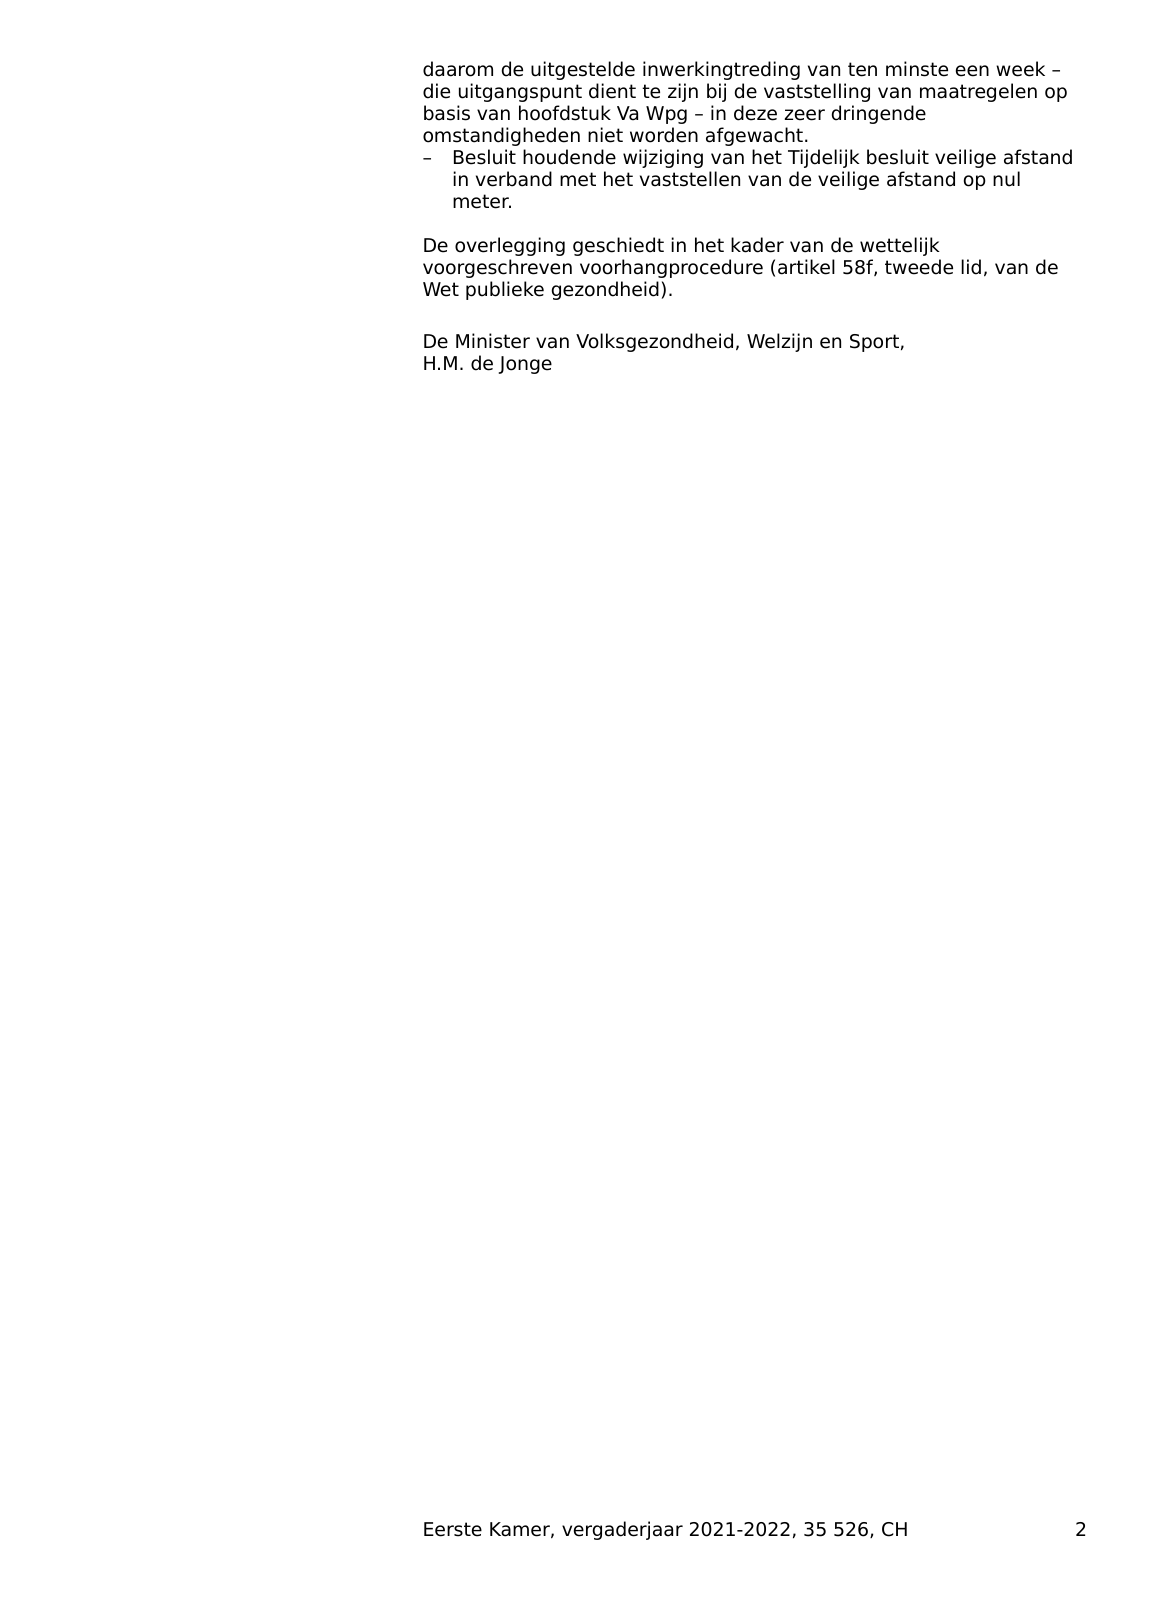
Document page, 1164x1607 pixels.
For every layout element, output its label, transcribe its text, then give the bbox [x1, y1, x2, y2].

text De Minister van Volksgezondheid, Welzijn en Sport, H.M. de Jonge [422, 331, 1087, 375]
text De overlegging geschiedt in het kader van de wettelijk voorgeschreven voorhangprocedure (artikel 58f, tweede lid, van de Wet publieke gezondheid). [422, 235, 1087, 301]
text – Besluit houdende wijziging van het Tijdelijk besluit veilige afstand in verband met het vaststellen van de veilige afstand op nul meter. [422, 147, 1087, 213]
text daarom de uitgestelde inwerkingtreding van ten minste een week – die uitgangspunt dient te zijn bij de vaststelling van maatregelen op basis van hoofdstuk Va Wpg – in deze zeer dringende omstandigheden niet worden afgewacht. [422, 59, 1087, 147]
